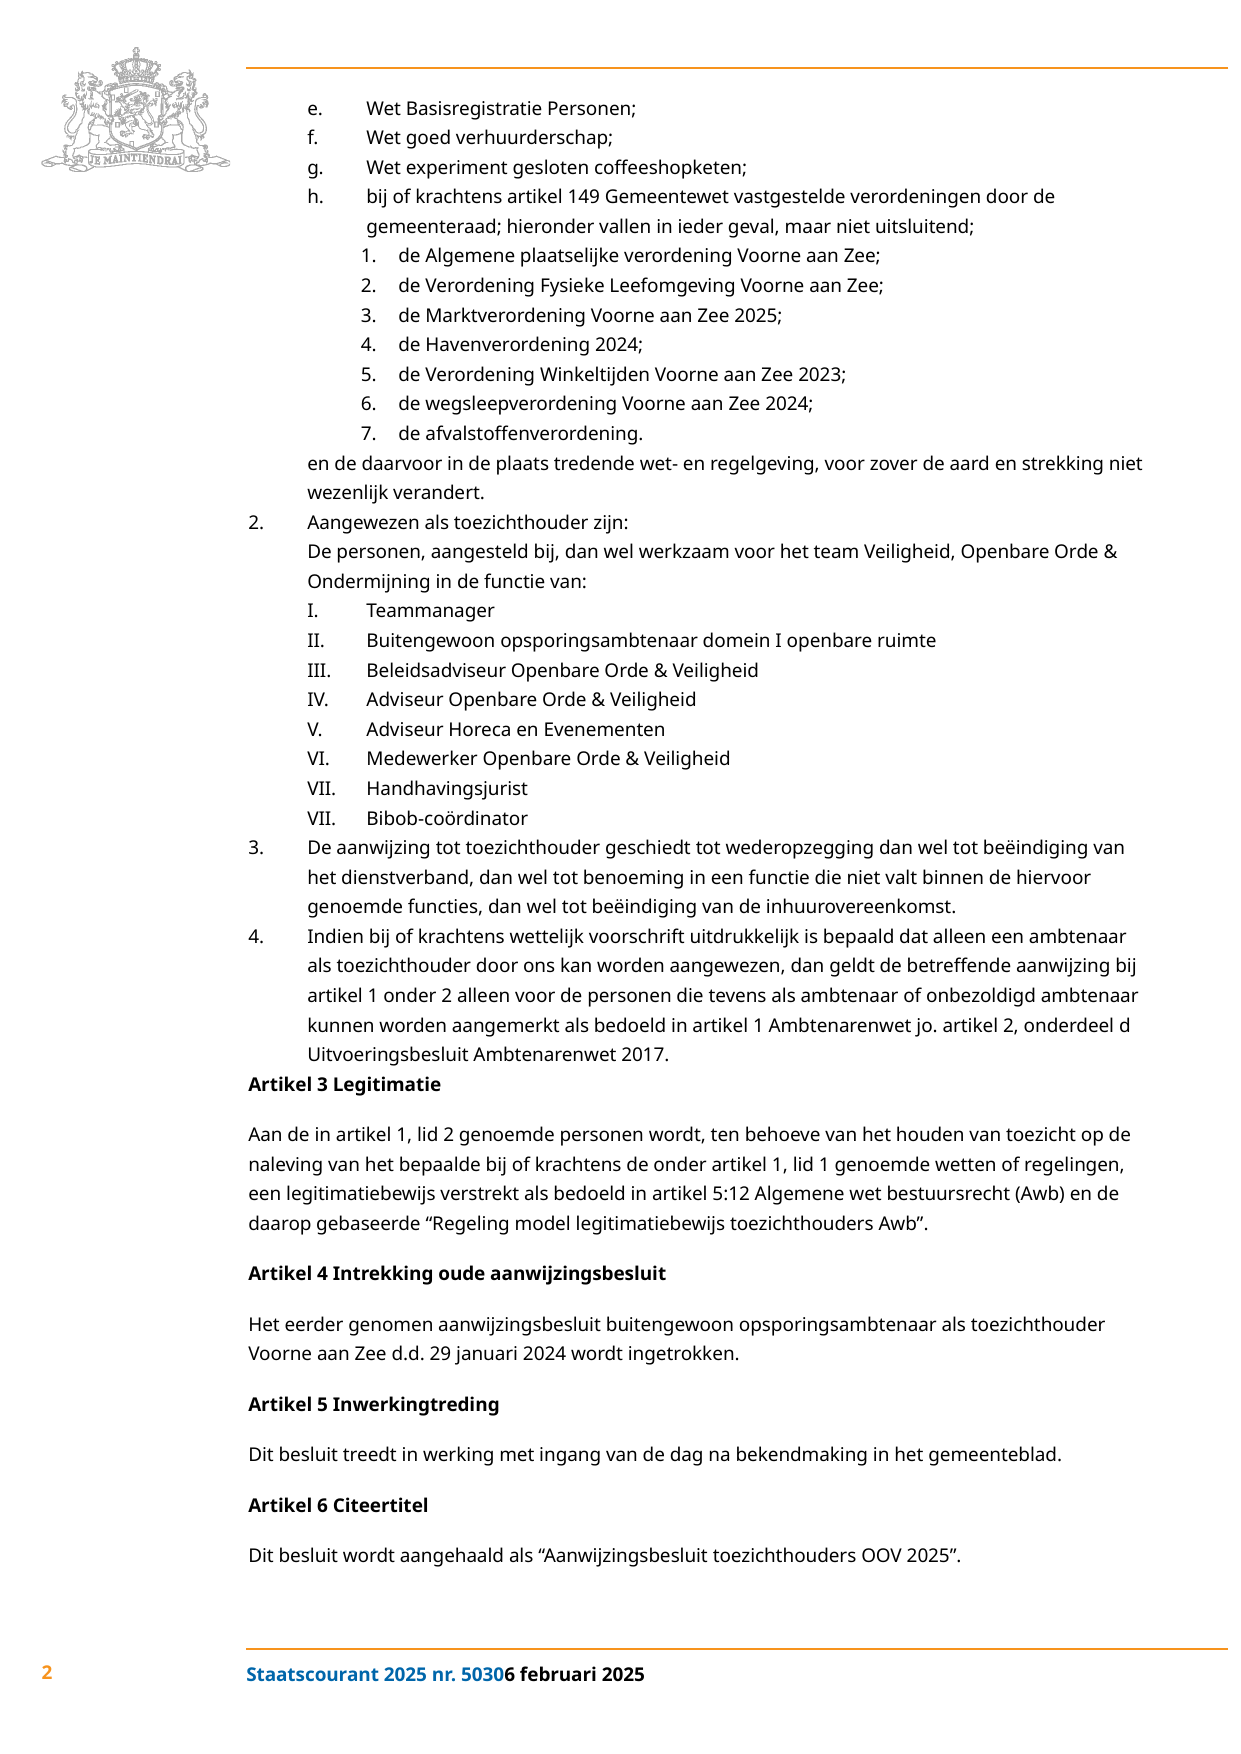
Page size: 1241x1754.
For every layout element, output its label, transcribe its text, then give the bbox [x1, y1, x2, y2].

picture [41, 47, 231, 172]
list Aangewezen als toezichthouder zijn: [248, 509, 1152, 535]
text Artikel 4 Intrekking oude aanwijzingsbesluit [248, 1261, 1152, 1286]
list Adviseur Horeca en Evenementen [307, 716, 1152, 742]
list de wegsleepverordening Voorne aan Zee 2024; [361, 391, 1152, 416]
list Handhavingsjurist [307, 775, 1152, 801]
list de Algemene plaatselijke verordening Voorne aan Zee; [361, 243, 1152, 268]
text Dit besluit treedt in werking met ingang van de dag na bekendmaking in het gemeenteblad. [248, 1441, 1152, 1467]
list De aanwijzing tot toezichthouder geschiedt tot wederopzegging dan wel tot beëindiging van het dienstverband, dan wel tot benoeming in een functie die niet valt binnen de hiervoor genoemde functies, dan wel tot beëindiging van de inhuurovereenkomst. [248, 834, 1152, 919]
list Beleidsadviseur Openbare Orde & Veiligheid [307, 657, 1152, 683]
list Wet goed verhuurderschap; [307, 124, 1152, 150]
list Wet experiment gesloten coffeeshopketen; [307, 154, 1152, 180]
text Aan de in artikel 1, lid 2 genoemde personen wordt, ten behoeve van het houden van toezicht op de naleving van het bepaalde bij of krachtens de onder artikel 1, lid 1 genoemde wetten of regelingen, een legitimatiebewijs verstrekt als bedoeld in artikel 5:12 Algemene wet bestuursrecht (Awb) en de daarop gebaseerde “Regeling model legitimatiebewijs toezichthouders Awb”. [248, 1121, 1152, 1236]
text Het eerder genomen aanwijzingsbesluit buitengewoon opsporingsambtenaar als toezichthouder Voorne aan Zee d.d. 29 januari 2024 wordt ingetrokken. [248, 1311, 1152, 1366]
list de Havenverordening 2024; [361, 331, 1152, 357]
list Buitengewoon opsporingsambtenaar domein I openbare ruimte [307, 627, 1152, 653]
list de Verordening Winkeltijden Voorne aan Zee 2023; [361, 361, 1152, 387]
text Artikel 6 Citeertitel [248, 1492, 1152, 1518]
list de Marktverordening Voorne aan Zee 2025; [361, 302, 1152, 328]
list Indien bij of krachtens wettelijk voorschrift uitdrukkelijk is bepaald dat alleen een ambtenaar als toezichthouder door ons kan worden aangewezen, dan geldt de betreffende aanwijzing bij artikel 1 onder 2 alleen voor de personen die tevens als ambtenaar of onbezoldigd ambtenaar kunnen worden aangemerkt als bedoeld in artikel 1 Ambtenarenwet jo. artikel 2, onderdeel d Uitvoeringsbesluit Ambtenarenwet 2017. [248, 923, 1152, 1067]
text Artikel 5 Inwerkingtreding [248, 1391, 1152, 1417]
text Dit besluit wordt aangehaald als “Aanwijzingsbesluit toezichthouders OOV 2025”. [248, 1542, 1152, 1568]
list Adviseur Openbare Orde & Veiligheid [307, 686, 1152, 712]
list de Verordening Fysieke Leefomgeving Voorne aan Zee; [361, 272, 1152, 298]
list bij of krachtens artikel 149 Gemeentewet vastgestelde verordeningen door de gemeenteraad; hieronder vallen in ieder geval, maar niet uitsluitend; [307, 183, 1152, 239]
list Teammanager [307, 598, 1152, 623]
list Wet Basisregistratie Personen; [307, 95, 1152, 121]
list De personen, aangesteld bij, dan wel werkzaam voor het team Veiligheid, Openbare Orde & Ondermijning in de functie van: [248, 538, 1152, 594]
list en de daarvoor in de plaats tredende wet- en regelgeving, voor zover de aard en strekking niet wezenlijk verandert. [248, 450, 1152, 505]
list de afvalstoffenverordening. [361, 420, 1152, 446]
list Medewerker Openbare Orde & Veiligheid [307, 746, 1152, 771]
text Artikel 3 Legitimatie [248, 1071, 1152, 1097]
list Bibob-coördinator [307, 805, 1152, 831]
